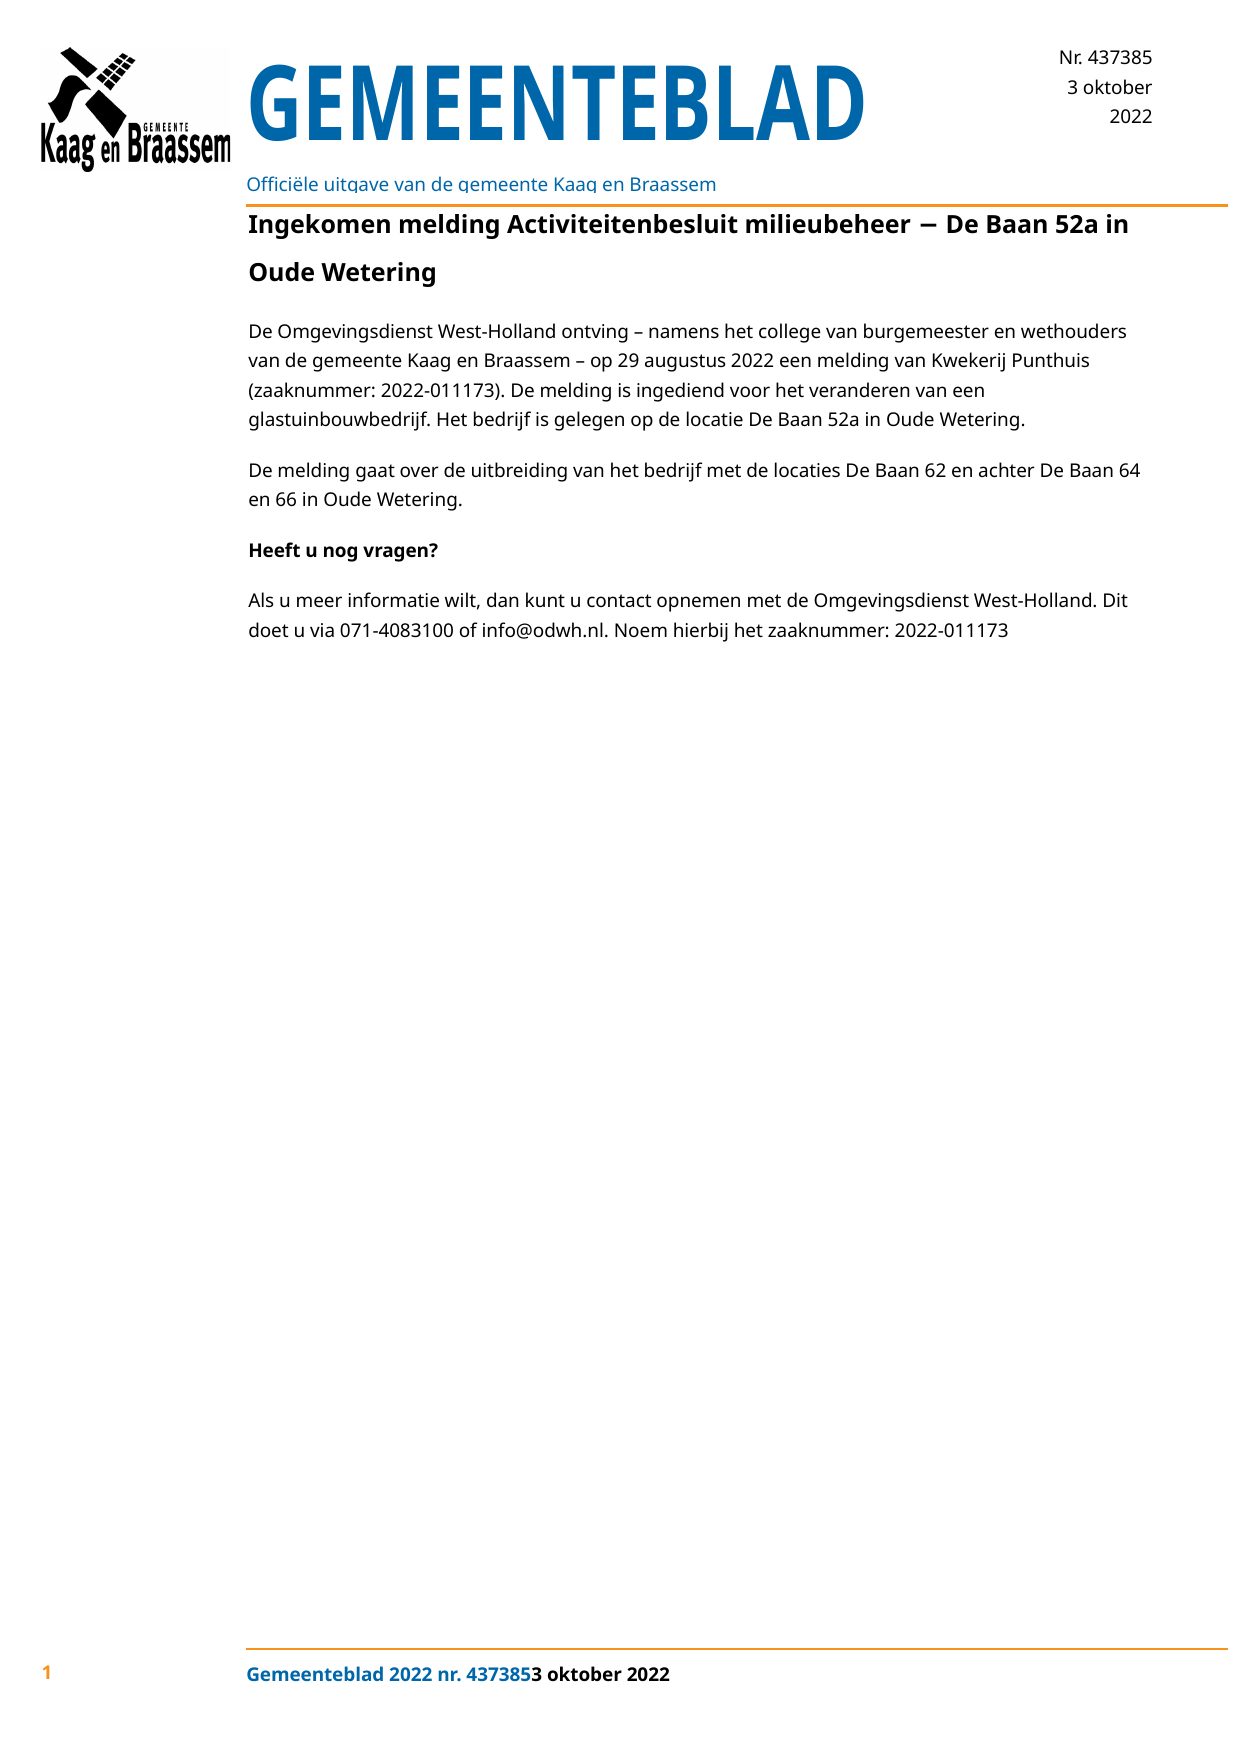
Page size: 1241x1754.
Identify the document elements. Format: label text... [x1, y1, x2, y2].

text Heeft u nog vragen? [248, 537, 1152, 563]
text Als u meer informatie wilt, dan kunt u contact opnemen met de Omgevingsdienst West-Holland. Dit doet u via 071‑4083100 of info@odwh.nl. Noem hierbij het zaaknummer: 2022-011173 [248, 587, 1152, 643]
text De Omgevingsdienst West-Holland ontving – namens het college van burgemeester en wethouders van de gemeente Kaag en Braassem – op 29 augustus 2022 een melding van Kwekerij Punthuis (zaaknummer: 2022-011173). De melding is ingediend voor het veranderen van een glastuinbouwbedrijf. Het bedrijf is gelegen op de locatie De Baan 52a in Oude Wetering. [248, 318, 1152, 432]
text De melding gaat over de uitbreiding van het bedrijf met de locaties De Baan 62 en achter De Baan 64 en 66 in Oude Wetering. [248, 457, 1152, 512]
picture [41, 47, 231, 172]
text Ingekomen melding Activiteitenbesluit milieubeheer − De Baan 52a in Oude Wetering [248, 207, 1152, 288]
